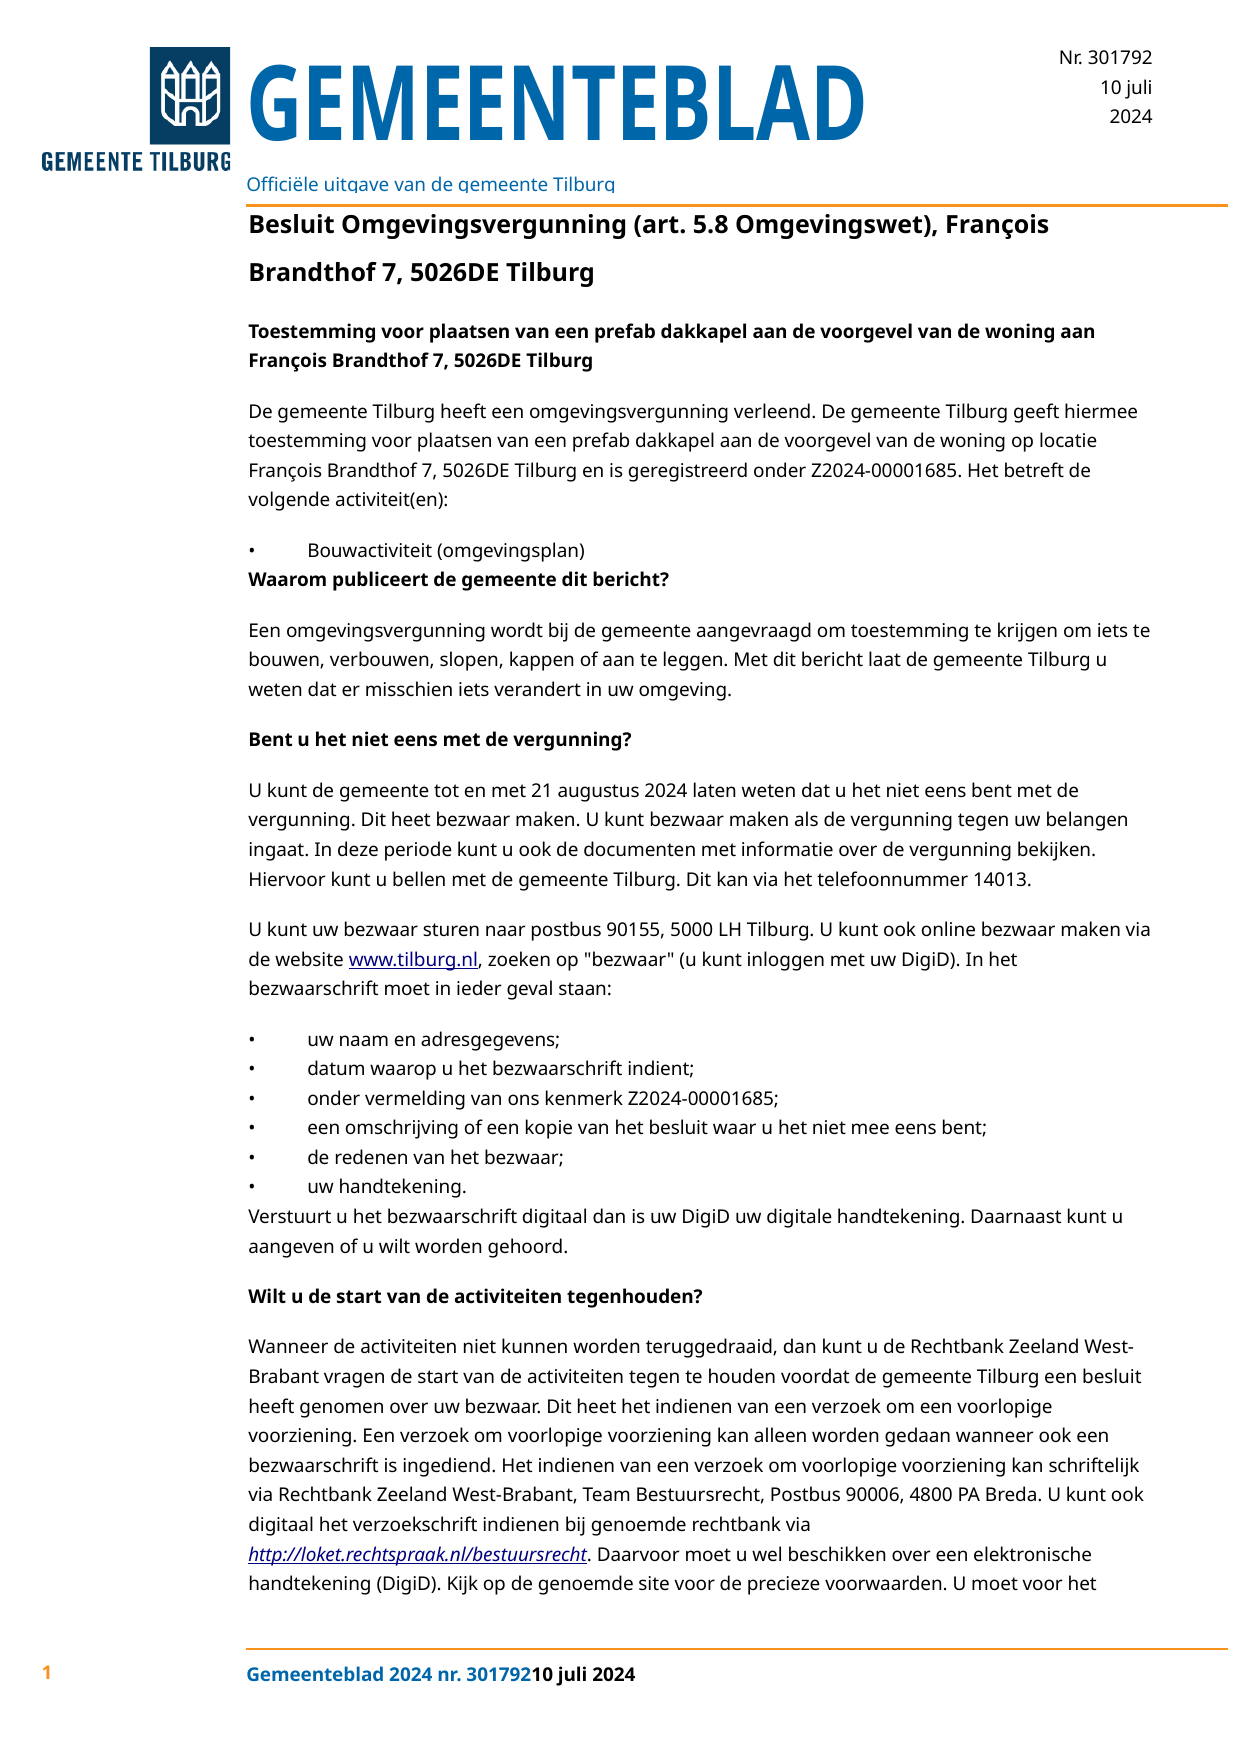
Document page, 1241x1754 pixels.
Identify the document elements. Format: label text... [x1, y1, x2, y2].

text U kunt uw bezwaar sturen naar postbus 90155, 5000 LH Tilburg. U kunt ook online bezwaar maken via de website www.tilburg.nl, zoeken op "bezwaar" (u kunt inloggen met uw DigiD). In het bezwaarschrift moet in ieder geval staan: [248, 916, 1152, 1001]
text Besluit Omgevingsvergunning (art. 5.8 Omgevingswet), François Brandthof 7, 5026DE Tilburg [248, 207, 1152, 288]
list Bouwactiviteit (omgevingsplan) [248, 537, 1152, 563]
text Bent u het niet eens met de vergunning? [248, 727, 1152, 752]
list datum waarop u het bezwaarschrift indient; [248, 1055, 1152, 1081]
text Toestemming voor plaatsen van een prefab dakkapel aan de voorgevel van de woning aan François Brandthof 7, 5026DE Tilburg [248, 318, 1152, 373]
text U kunt de gemeente tot en met 21 augustus 2024 laten weten dat u het niet eens bent met de vergunning. Dit heet bezwaar maken. U kunt bezwaar maken als de vergunning tegen uw belangen ingaat. In deze periode kunt u ook de documenten met informatie over de vergunning bekijken. Hiervoor kunt u bellen met de gemeente Tilburg. Dit kan via het telefoonnummer 14013. [248, 777, 1152, 892]
picture [41, 47, 231, 172]
text Wilt u de start van de activiteiten tegenhouden? [248, 1283, 1152, 1309]
list de redenen van het bezwaar; [248, 1144, 1152, 1170]
list een omschrijving of een kopie van het besluit waar u het niet mee eens bent; [248, 1114, 1152, 1140]
text Wanneer de activiteiten niet kunnen worden teruggedraaid, dan kunt u de Rechtbank Zeeland West-Brabant vragen de start van de activiteiten tegen te houden voordat de gemeente Tilburg een besluit heeft genomen over uw bezwaar. Dit heet het indienen van een verzoek om een voorlopige voorziening. Een verzoek om voorlopige voorziening kan alleen worden gedaan wanneer ook een bezwaarschrift is ingediend. Het indienen van een verzoek om voorlopige voorziening kan schriftelijk via Rechtbank Zeeland West-Brabant, Team Bestuursrecht, Postbus 90006, 4800 PA Breda. U kunt ook digitaal het verzoekschrift indienen bij genoemde rechtbank via http://loket.rechtspraak.nl/bestuursrecht. Daarvoor moet u wel beschikken over een elektronische handtekening (DigiD). Kijk op de genoemde site voor de precieze voorwaarden. U moet voor het [248, 1334, 1152, 1596]
list uw handtekening. [248, 1174, 1152, 1199]
text Een omgevingsvergunning wordt bij de gemeente aangevraagd om toestemming te krijgen om iets te bouwen, verbouwen, slopen, kappen of aan te leggen. Met dit bericht laat de gemeente Tilburg u weten dat er misschien iets verandert in uw omgeving. [248, 617, 1152, 702]
list uw naam en adresgegevens; [248, 1026, 1152, 1052]
list onder vermelding van ons kenmerk Z2024-00001685; [248, 1085, 1152, 1111]
text Waarom publiceert de gemeente dit bericht? [248, 567, 1152, 592]
text De gemeente Tilburg heeft een omgevingsvergunning verleend. De gemeente Tilburg geeft hiermee toestemming voor plaatsen van een prefab dakkapel aan de voorgevel van de woning op locatie François Brandthof 7, 5026DE Tilburg en is geregistreerd onder Z2024-00001685. Het betreft de volgende activiteit(en): [248, 398, 1152, 512]
text Verstuurt u het bezwaarschrift digitaal dan is uw DigiD uw digitale handtekening. Daarnaast kunt u aangeven of u wilt worden gehoord. [248, 1203, 1152, 1259]
